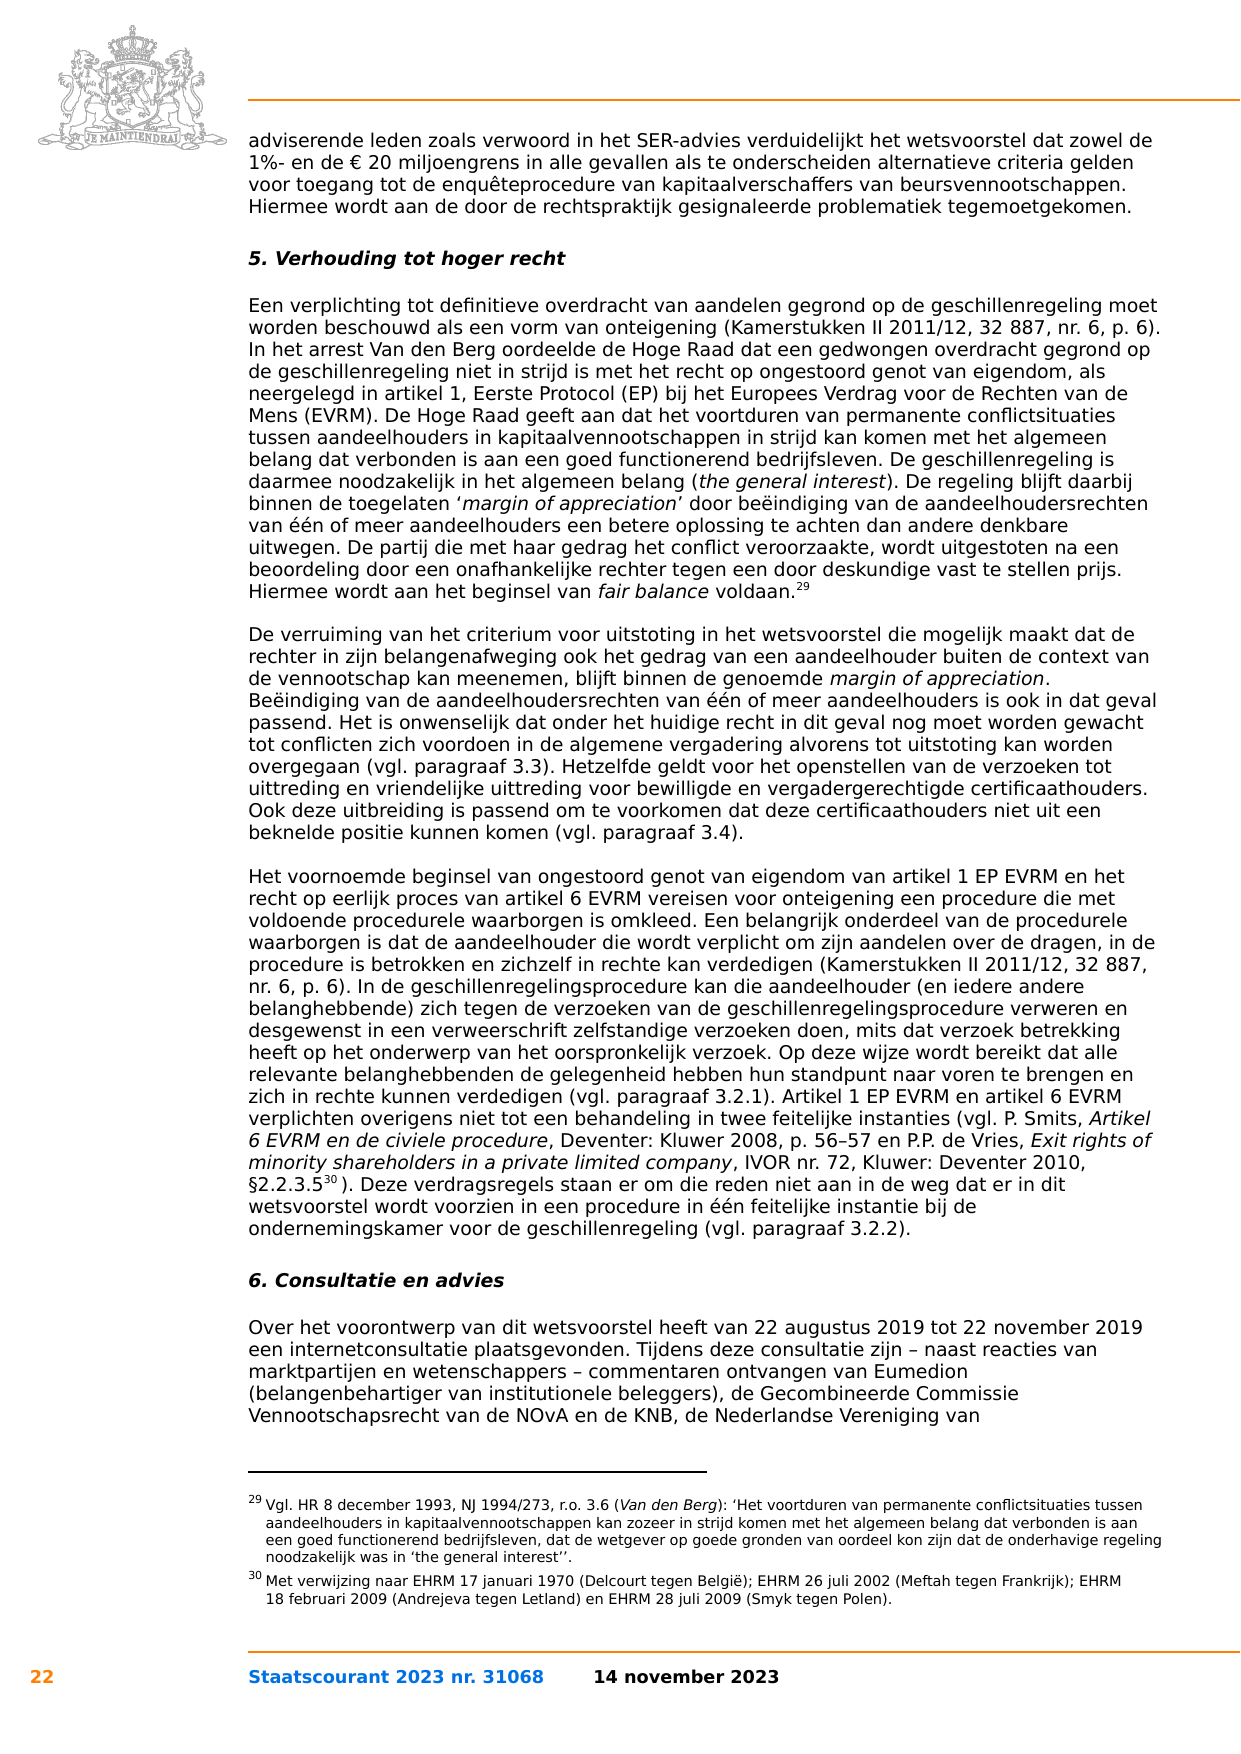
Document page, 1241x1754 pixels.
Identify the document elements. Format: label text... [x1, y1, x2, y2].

text Een verplichting tot definitieve overdracht van aandelen gegrond op de geschillenregeling moet worden beschouwd als een vorm van onteigening (Kamerstukken II 2011/12, 32 887, nr. 6, p. 6). In het arrest Van den Berg oordeelde de Hoge Raad dat een gedwongen overdracht gegrond op de geschillenregeling niet in strijd is met het recht op ongestoord genot van eigendom, als neergelegd in artikel 1, Eerste Protocol (EP) bij het Europees Verdrag voor de Rechten van de Mens (EVRM). De Hoge Raad geeft aan dat het voortduren van permanente conflictsituaties tussen aandeelhouders in kapitaalvennootschappen in strijd kan komen met het algemeen belang dat verbonden is aan een goed functionerend bedrijfsleven. De geschillenregeling is daarmee noodzakelijk in het algemeen belang (the general interest). De regeling blijft daarbij binnen de toegelaten ‘margin of appreciation’ door beëindiging van de aandeelhoudersrechten van één of meer aandeelhouders een betere oplossing te achten dan andere denkbare uitwegen. De partij die met haar gedrag het conflict veroorzaakte, wordt uitgestoten na een beoordeling door een onafhankelijke rechter tegen een door deskundige vast te stellen prijs. Hiermee wordt aan het beginsel van fair balance voldaan. [248, 295, 1163, 602]
subtitle 6. Consultatie en advies [248, 1270, 1163, 1292]
text Vgl. HR 8 december 1993, NJ 1994/273, r.o. 3.6 (Van den Berg): ‘Het voortduren van permanente conflictsituaties tussen aandeelhouders in kapitaalvennootschappen kan zozeer in strijd komen met het algemeen belang dat verbonden is aan een goed functionerend bedrijfsleven, dat de wetgever op goede gronden van oordeel kon zijn dat de onderhavige regeling noodzakelijk was in ‘the general interest’’. [248, 1493, 1163, 1566]
text De verruiming van het criterium voor uitstoting in het wetsvoorstel die mogelijk maakt dat de rechter in zijn belangenafweging ook het gedrag van een aandeelhouder buiten de context van de vennootschap kan meenemen, blijft binnen de genoemde margin of appreciation. Beëindiging van de aandeelhoudersrechten van één of meer aandeelhouders is ook in dat geval passend. Het is onwenselijk dat onder het huidige recht in dit geval nog moet worden gewacht tot conflicten zich voordoen in de algemene vergadering alvorens tot uitstoting kan worden overgegaan (vgl. paragraaf 3.3). Hetzelfde geldt voor het openstellen van de verzoeken tot uittreding en vriendelijke uittreding voor bewilligde en vergadergerechtigde certificaathouders. Ook deze uitbreiding is passend om te voorkomen dat deze certificaathouders niet uit een beknelde positie kunnen komen (vgl. paragraaf 3.4). [248, 624, 1163, 844]
subtitle 5. Verhouding tot hoger recht [248, 248, 1163, 270]
text adviserende leden zoals verwoord in het SER-advies verduidelijkt het wetsvoorstel dat zowel de 1%- en de € 20 miljoengrens in alle gevallen als te onderscheiden alternatieve criteria gelden voor toegang tot de enquêteprocedure van kapitaalverschaffers van beursvennootschappen. Hiermee wordt aan de door de rechtspraktijk gesignaleerde problematiek tegemoetgekomen. [248, 130, 1163, 218]
text Met verwijzing naar EHRM 17 januari 1970 (Delcourt tegen België); EHRM 26 juli 2002 (Meftah tegen Frankrijk); EHRM 18 februari 2009 (Andrejeva tegen Letland) en EHRM 28 juli 2009 (Smyk tegen Polen). [248, 1569, 1163, 1608]
text Over het voorontwerp van dit wetsvoorstel heeft van 22 augustus 2019 tot 22 november 2019 een internetconsultatie plaatsgevonden. Tijdens deze consultatie zijn – naast reacties van marktpartijen en wetenschappers – commentaren ontvangen van Eumedion (belangenbehartiger van institutionele beleggers), de Gecombineerde Commissie Vennootschapsrecht van de NOvA en de KNB, de Nederlandse Vereniging van [248, 1317, 1163, 1427]
text Het voornoemde beginsel van ongestoord genot van eigendom van artikel 1 EP EVRM en het recht op eerlijk proces van artikel 6 EVRM vereisen voor onteigening een procedure die met voldoende procedurele waarborgen is omkleed. Een belangrijk onderdeel van de procedurele waarborgen is dat de aandeelhouder die wordt verplicht om zijn aandelen over de dragen, in de procedure is betrokken en zichzelf in rechte kan verdedigen (Kamerstukken II 2011/12, 32 887, nr. 6, p. 6). In de geschillenregelingsprocedure kan die aandeelhouder (en iedere andere belanghebbende) zich tegen de verzoeken van de geschillenregelingsprocedure verweren en desgewenst in een verweerschrift zelfstandige verzoeken doen, mits dat verzoek betrekking heeft op het onderwerp van het oorspronkelijk verzoek. Op deze wijze wordt bereikt dat alle relevante belanghebbenden de gelegenheid hebben hun standpunt naar voren te brengen en zich in rechte kunnen verdedigen (vgl. paragraaf 3.2.1). Artikel 1 EP EVRM en artikel 6 EVRM verplichten overigens niet tot een behandeling in twee feitelijke instanties (vgl. P. Smits, Artikel 6 EVRM en de civiele procedure, Deventer: Kluwer 2008, p. 56–57 en P.P. de Vries, Exit rights of minority shareholders in a private limited company, IVOR nr. 72, Kluwer: Deventer 2010, §2.2.3.5). Deze verdragsregels staan er om die reden niet aan in de weg dat er in dit wetsvoorstel wordt voorzien in een procedure in één feitelijke instantie bij de ondernemingskamer voor de geschillenregeling (vgl. paragraaf 3.2.2). [248, 866, 1163, 1240]
picture [38, 25, 227, 150]
